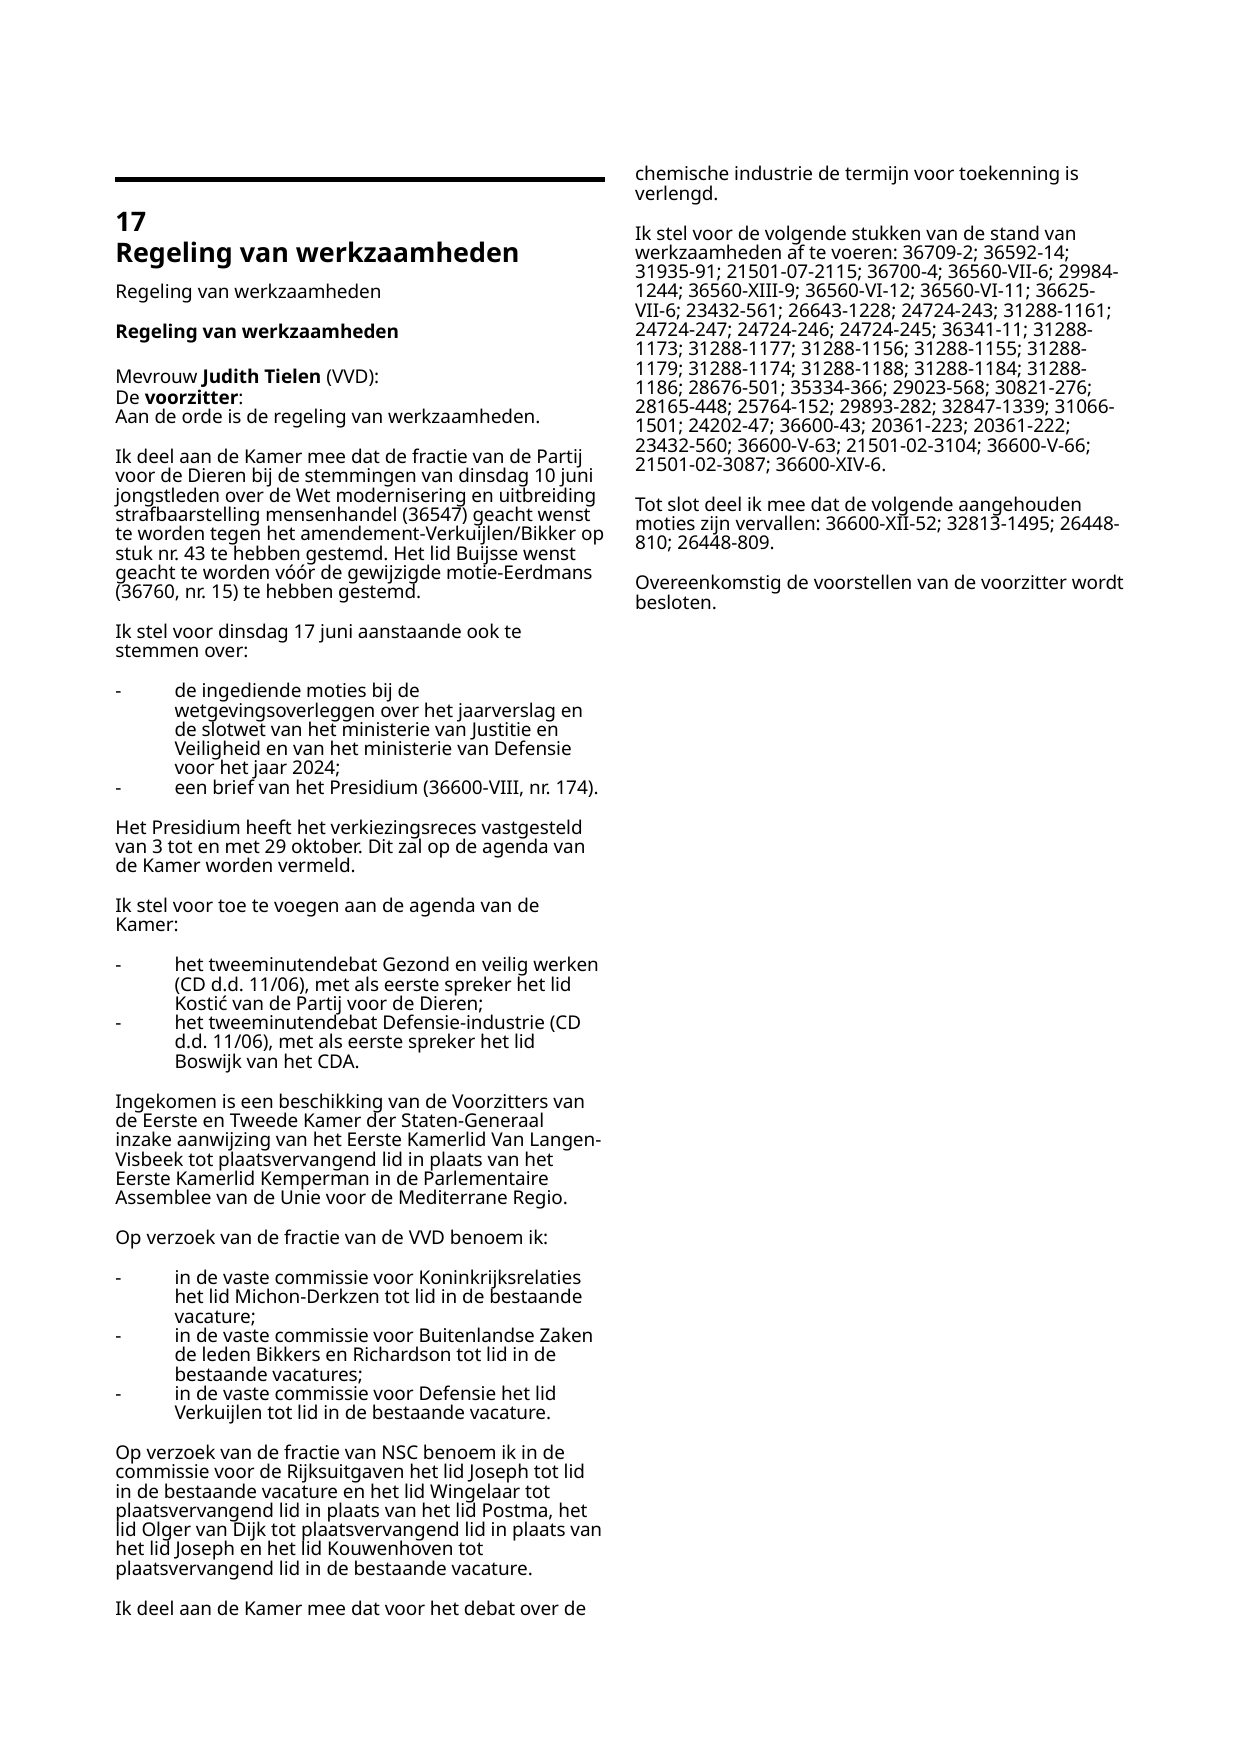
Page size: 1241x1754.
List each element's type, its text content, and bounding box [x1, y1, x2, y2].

text De voorzitter: [115, 389, 605, 408]
text Ik deel aan de Kamer mee dat voor het debat over de [115, 1600, 605, 1619]
text Ingekomen is een beschikking van de Voorzitters van de Eerste en Tweede Kamer der Staten-Generaal inzake aanwijzing van het Eerste Kamerlid Van Langen-Visbeek tot plaatsvervangend lid in plaats van het Eerste Kamerlid Kemperman in de Parlementaire Assemblee van de Unie voor de Mediterrane Regio. [115, 1093, 605, 1208]
list in de vaste commissie voor Defensie het lid Verkuijlen tot lid in de bestaande vacature. [115, 1385, 605, 1423]
text Tot slot deel ik mee dat de volgende aangehouden moties zijn vervallen: 36600-XII-52; 32813-1495; 26448-810; 26448-809. [635, 496, 1125, 554]
text Regeling van werkzaamheden [115, 323, 605, 342]
text Het Presidium heeft het verkiezingsreces vastgesteld van 3 tot en met 29 oktober. Dit zal op de agenda van de Kamer worden vermeld. [115, 819, 605, 876]
text Ik stel voor dinsdag 17 juni aanstaande ook te stemmen over: [115, 623, 605, 662]
text chemische industrie de termijn voor toekenning is verlengd. [635, 165, 1125, 204]
list in de vaste commissie voor Buitenlandse Zaken de leden Bikkers en Richardson tot lid in de bestaande vacatures; [115, 1327, 605, 1385]
text 17 [115, 203, 605, 239]
text Op verzoek van de fractie van NSC benoem ik in de commissie voor de Rijksuitgaven het lid Joseph tot lid in de bestaande vacature en het lid Wingelaar tot plaatsvervangend lid in plaats van het lid Postma, het lid Olger van Dijk tot plaatsvervangend lid in plaats van het lid Joseph en het lid Kouwenhoven tot plaatsvervangend lid in de bestaande vacature. [115, 1444, 605, 1579]
text Overeenkomstig de voorstellen van de voorzitter wordt besloten. [635, 574, 1125, 613]
text Ik stel voor de volgende stukken van de stand van werkzaamheden af te voeren: 36709-2; 36592-14; 31935-91; 21501-07-2115; 36700-4; 36560-VII-6; 29984-1244; 36560-XIII-9; 36560-VI-12; 36560-VI-11; 36625-VII-6; 23432-561; 26643-1228; 24724-243; 31288-1161; 24724-247; 24724-246; 24724-245; 36341-11; 31288-1173; 31288-1177; 31288-1156; 31288-1155; 31288-1179; 31288-1174; 31288-1188; 31288-1184; 31288-1186; 28676-501; 35334-366; 29023-568; 30821-276; 28165-448; 25764-152; 29893-282; 32847-1339; 31066-1501; 24202-47; 36600-43; 20361-223; 20361-222; 23432-560; 36600-V-63; 21501-02-3104; 36600-V-66; 21501-02-3087; 36600-XIV-6. [635, 224, 1125, 475]
list in de vaste commissie voor Koninkrijksrelaties het lid Michon-Derkzen tot lid in de bestaande vacature; [115, 1269, 605, 1327]
text Op verzoek van de fractie van de VVD benoem ik: [115, 1229, 605, 1248]
text Ik stel voor toe te voegen aan de agenda van de Kamer: [115, 897, 605, 936]
list het tweeminutendebat Defensie-industrie (CD d.d. 11/06), met als eerste spreker het lid Boswijk van het CDA. [115, 1014, 605, 1072]
list het tweeminutendebat Gezond en veilig werken (CD d.d. 11/06), met als eerste spreker het lid Kostić van de Partij voor de Dieren; [115, 956, 605, 1014]
list een brief van het Presidium (36600-VIII, nr. 174). [115, 779, 605, 798]
text Mevrouw Judith Tielen (VVD): [115, 363, 605, 389]
text Regeling van werkzaamheden [115, 283, 605, 302]
text Aan de orde is de regeling van werkzaamheden. [115, 408, 605, 427]
text Regeling van werkzaamheden [115, 239, 605, 283]
list de ingediende moties bij de wetgevingsoverleggen over het jaarverslag en de slotwet van het ministerie van Justitie en Veiligheid en van het ministerie van Defensie voor het jaar 2024; [115, 682, 605, 779]
text Ik deel aan de Kamer mee dat de fractie van de Partij voor de Dieren bij de stemmingen van dinsdag 10 juni jongstleden over de Wet modernisering en uitbreiding strafbaarstelling mensenhandel (36547) geacht wenst te worden tegen het amendement-Verkuijlen/Bikker op stuk nr. 43 te hebben gestemd. Het lid Buijsse wenst geacht te worden vóór de gewijzigde motie-Eerdmans (36760, nr. 15) te hebben gestemd. [115, 448, 605, 602]
